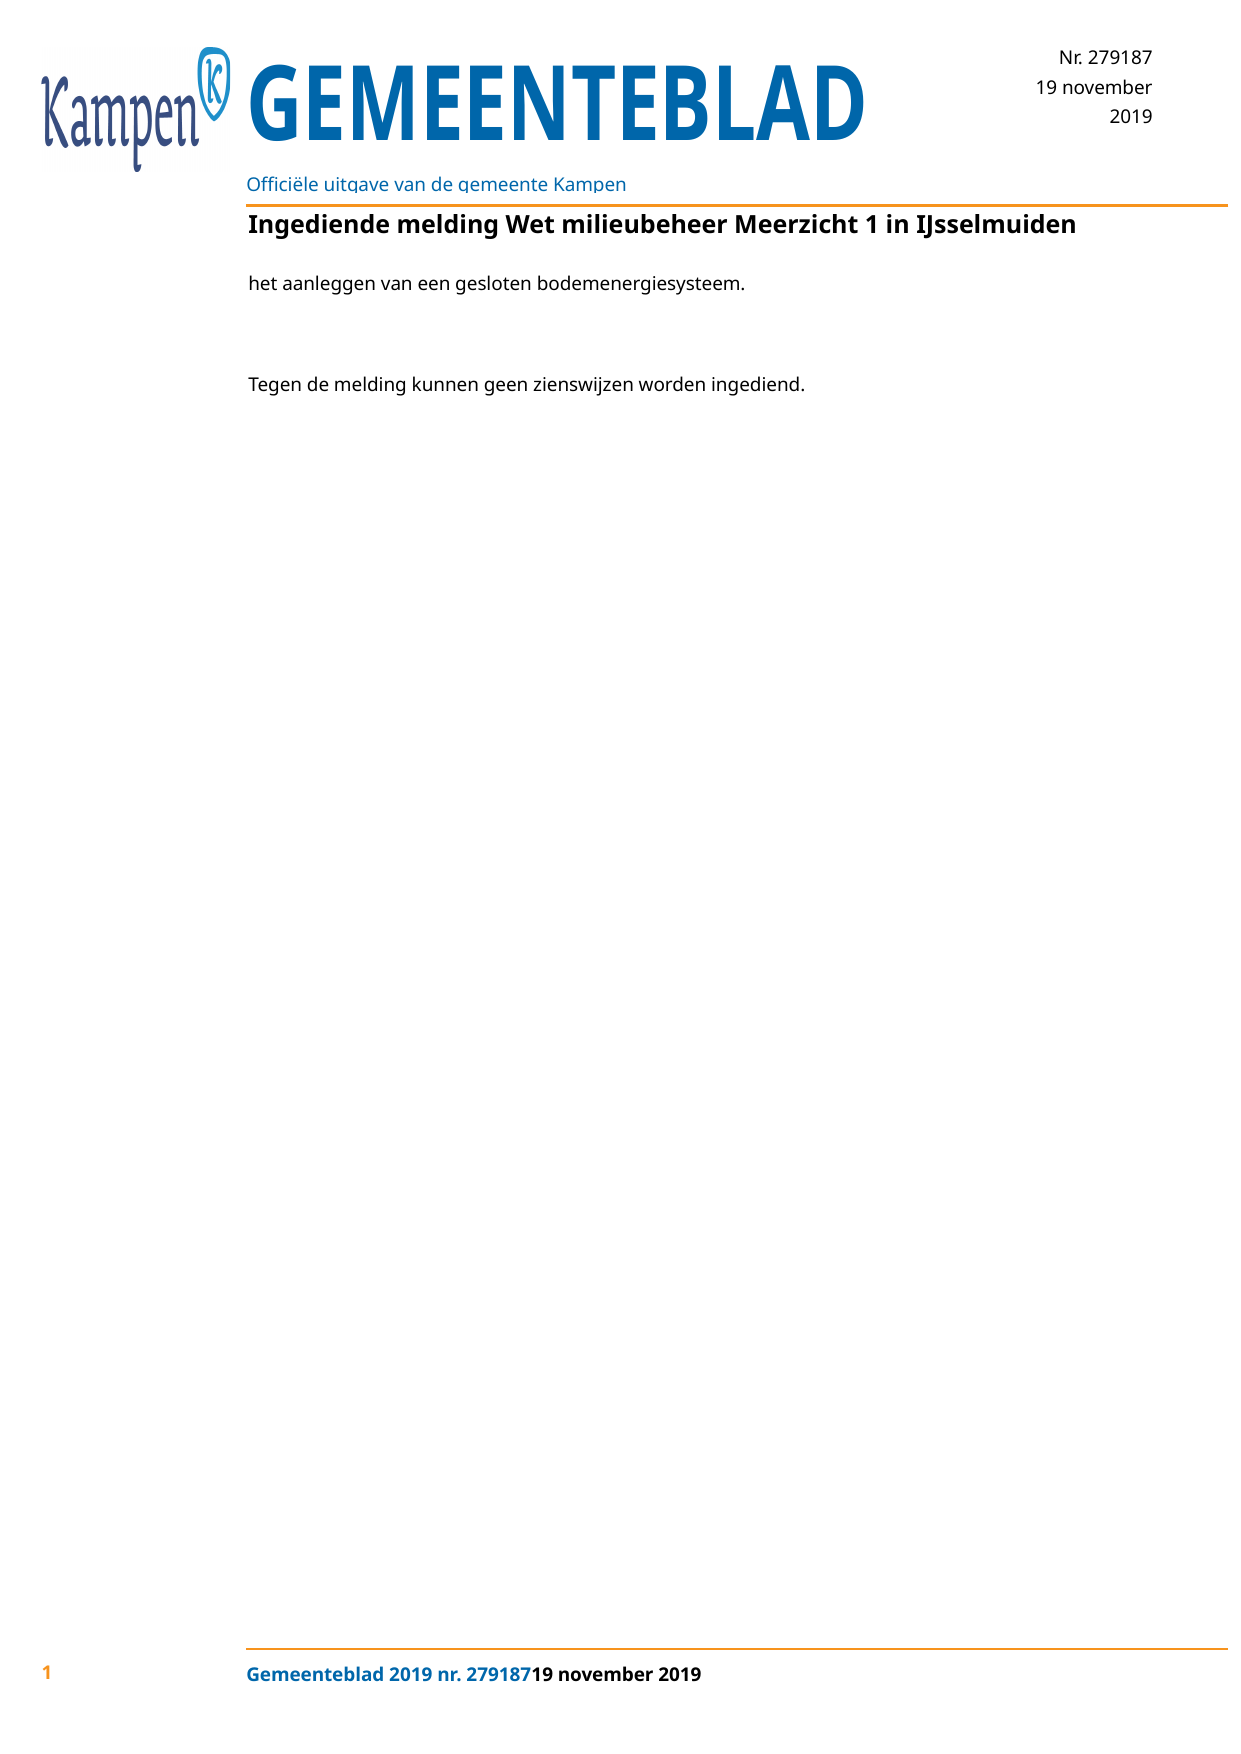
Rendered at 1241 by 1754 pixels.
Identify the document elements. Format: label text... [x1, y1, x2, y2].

text Ingediende melding Wet milieubeheer Meerzicht 1 in IJsselmuiden [248, 207, 1152, 241]
text het aanleggen van een gesloten bodemenergiesysteem. [248, 270, 1152, 296]
picture [41, 47, 231, 172]
text Tegen de melding kunnen geen zienswijzen worden ingediend. [248, 371, 1152, 397]
